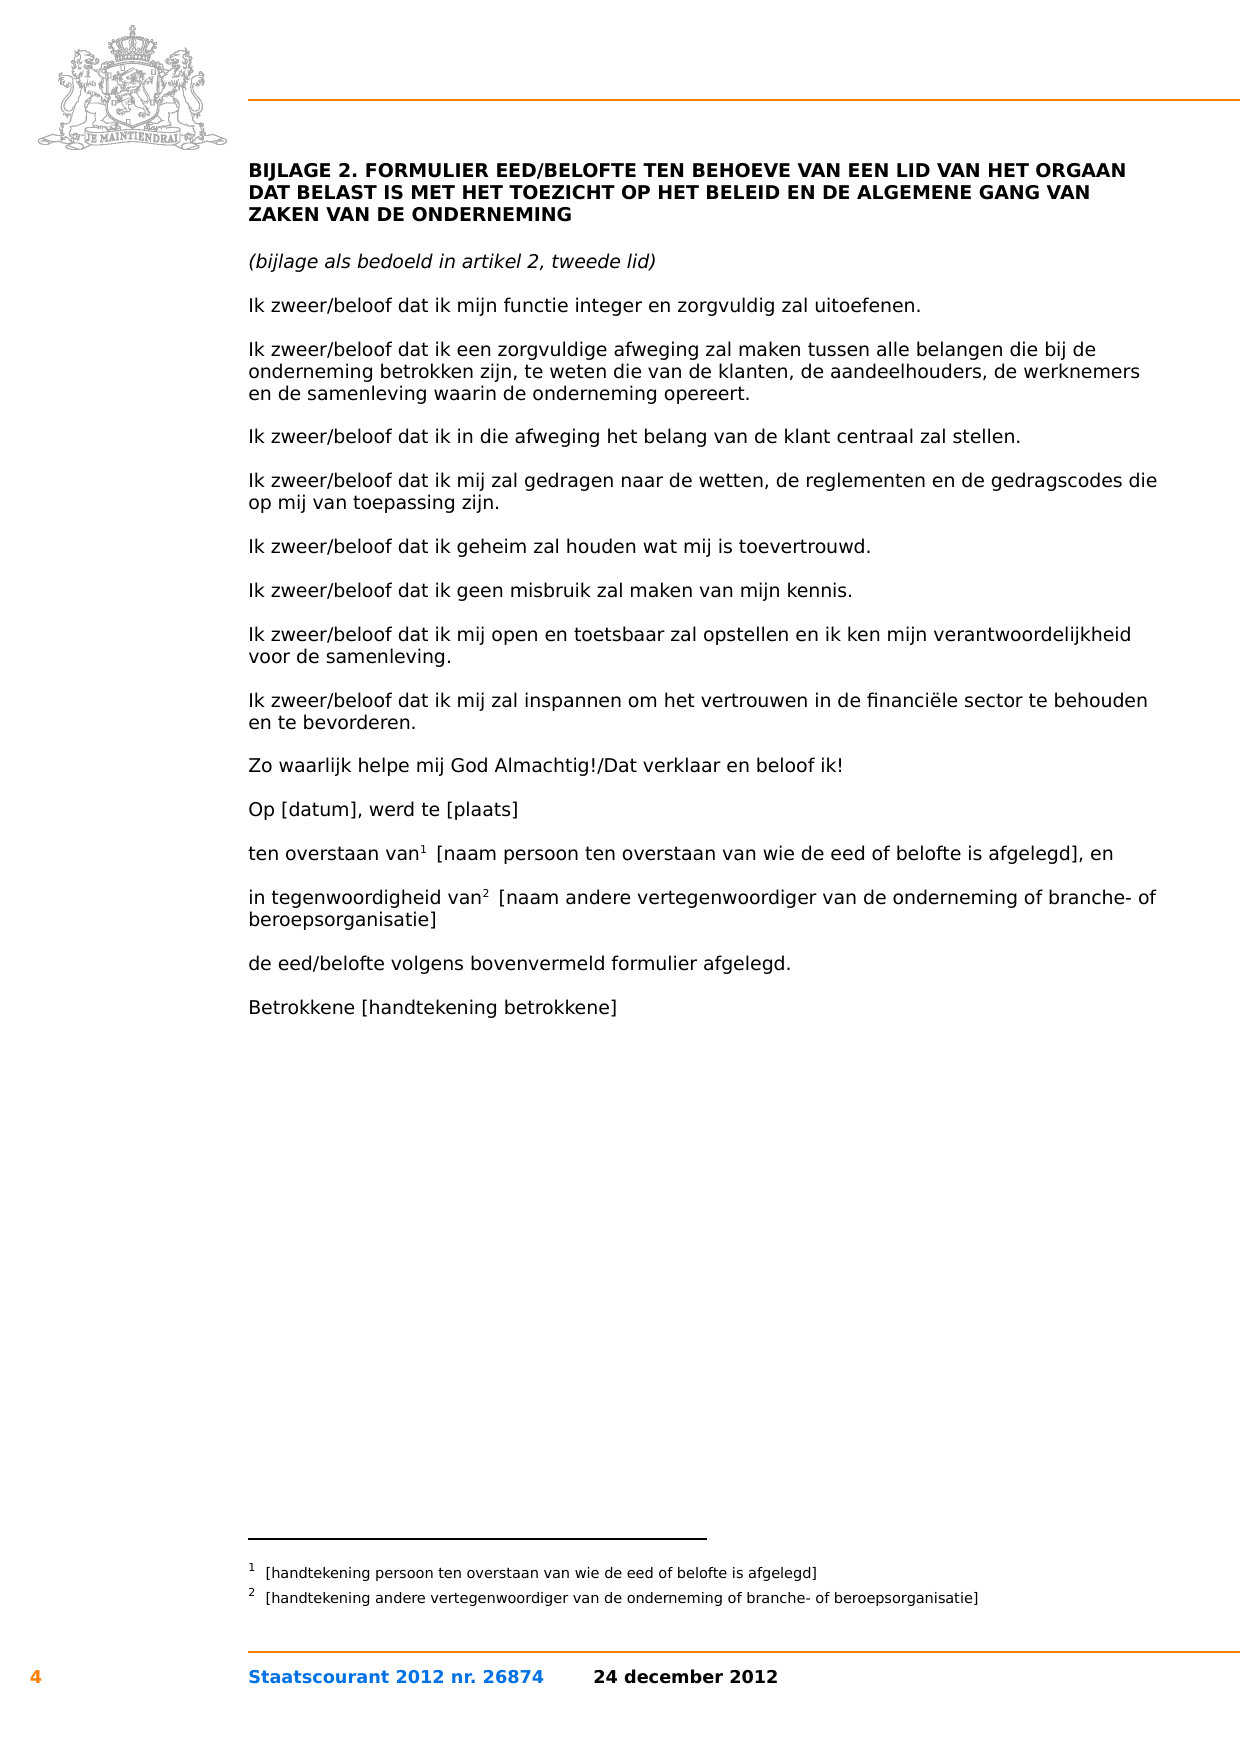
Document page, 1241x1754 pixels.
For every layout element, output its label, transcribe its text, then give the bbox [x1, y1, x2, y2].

text de eed/belofte volgens bovenvermeld formulier afgelegd. [248, 953, 1163, 975]
text [handtekening andere vertegenwoordiger van de onderneming of branche- of beroepsorganisatie] [248, 1586, 1163, 1608]
text Ik zweer/beloof dat ik mij zal inspannen om het vertrouwen in de financiële sector te behouden en te bevorderen. [248, 689, 1163, 733]
text Zo waarlijk helpe mij God Almachtig!/Dat verklaar en beloof ik! [248, 755, 1163, 777]
text Betrokkene [handtekening betrokkene] [248, 997, 1163, 1019]
text Ik zweer/beloof dat ik mijn functie integer en zorgvuldig zal uitoefenen. [248, 295, 1163, 317]
text Op [datum], werd te [plaats] [248, 799, 1163, 821]
text Ik zweer/beloof dat ik mij open en toetsbaar zal opstellen en ik ken mijn verantwoordelijkheid voor de samenleving. [248, 624, 1163, 668]
text Ik zweer/beloof dat ik mij zal gedragen naar de wetten, de reglementen en de gedragscodes die op mij van toepassing zijn. [248, 470, 1163, 514]
text Ik zweer/beloof dat ik geen misbruik zal maken van mijn kennis. [248, 580, 1163, 602]
text in tegenwoordigheid van [naam andere vertegenwoordiger van de onderneming of branche- of beroepsorganisatie] [248, 887, 1163, 931]
text (bijlage als bedoeld in artikel 2, tweede lid) [248, 251, 1163, 273]
text Ik zweer/beloof dat ik geheim zal houden wat mij is toevertrouwd. [248, 536, 1163, 558]
text Ik zweer/beloof dat ik een zorgvuldige afweging zal maken tussen alle belangen die bij de onderneming betrokken zijn, te weten die van de klanten, de aandeelhouders, de werknemers en de samenleving waarin de onderneming opereert. [248, 338, 1163, 404]
text [handtekening persoon ten overstaan van wie de eed of belofte is afgelegd] [248, 1561, 1163, 1583]
picture [38, 25, 227, 150]
text Ik zweer/beloof dat ik in die afweging het belang van de klant centraal zal stellen. [248, 426, 1163, 448]
subtitle BIJLAGE 2. FORMULIER EED/BELOFTE TEN BEHOEVE VAN EEN LID VAN HET ORGAAN DAT BELAST IS MET HET TOEZICHT OP HET BELEID EN DE ALGEMENE GANG VAN ZAKEN VAN DE ONDERNEMING [248, 160, 1163, 226]
text ten overstaan van [naam persoon ten overstaan van wie de eed of belofte is afgelegd], en [248, 843, 1163, 865]
